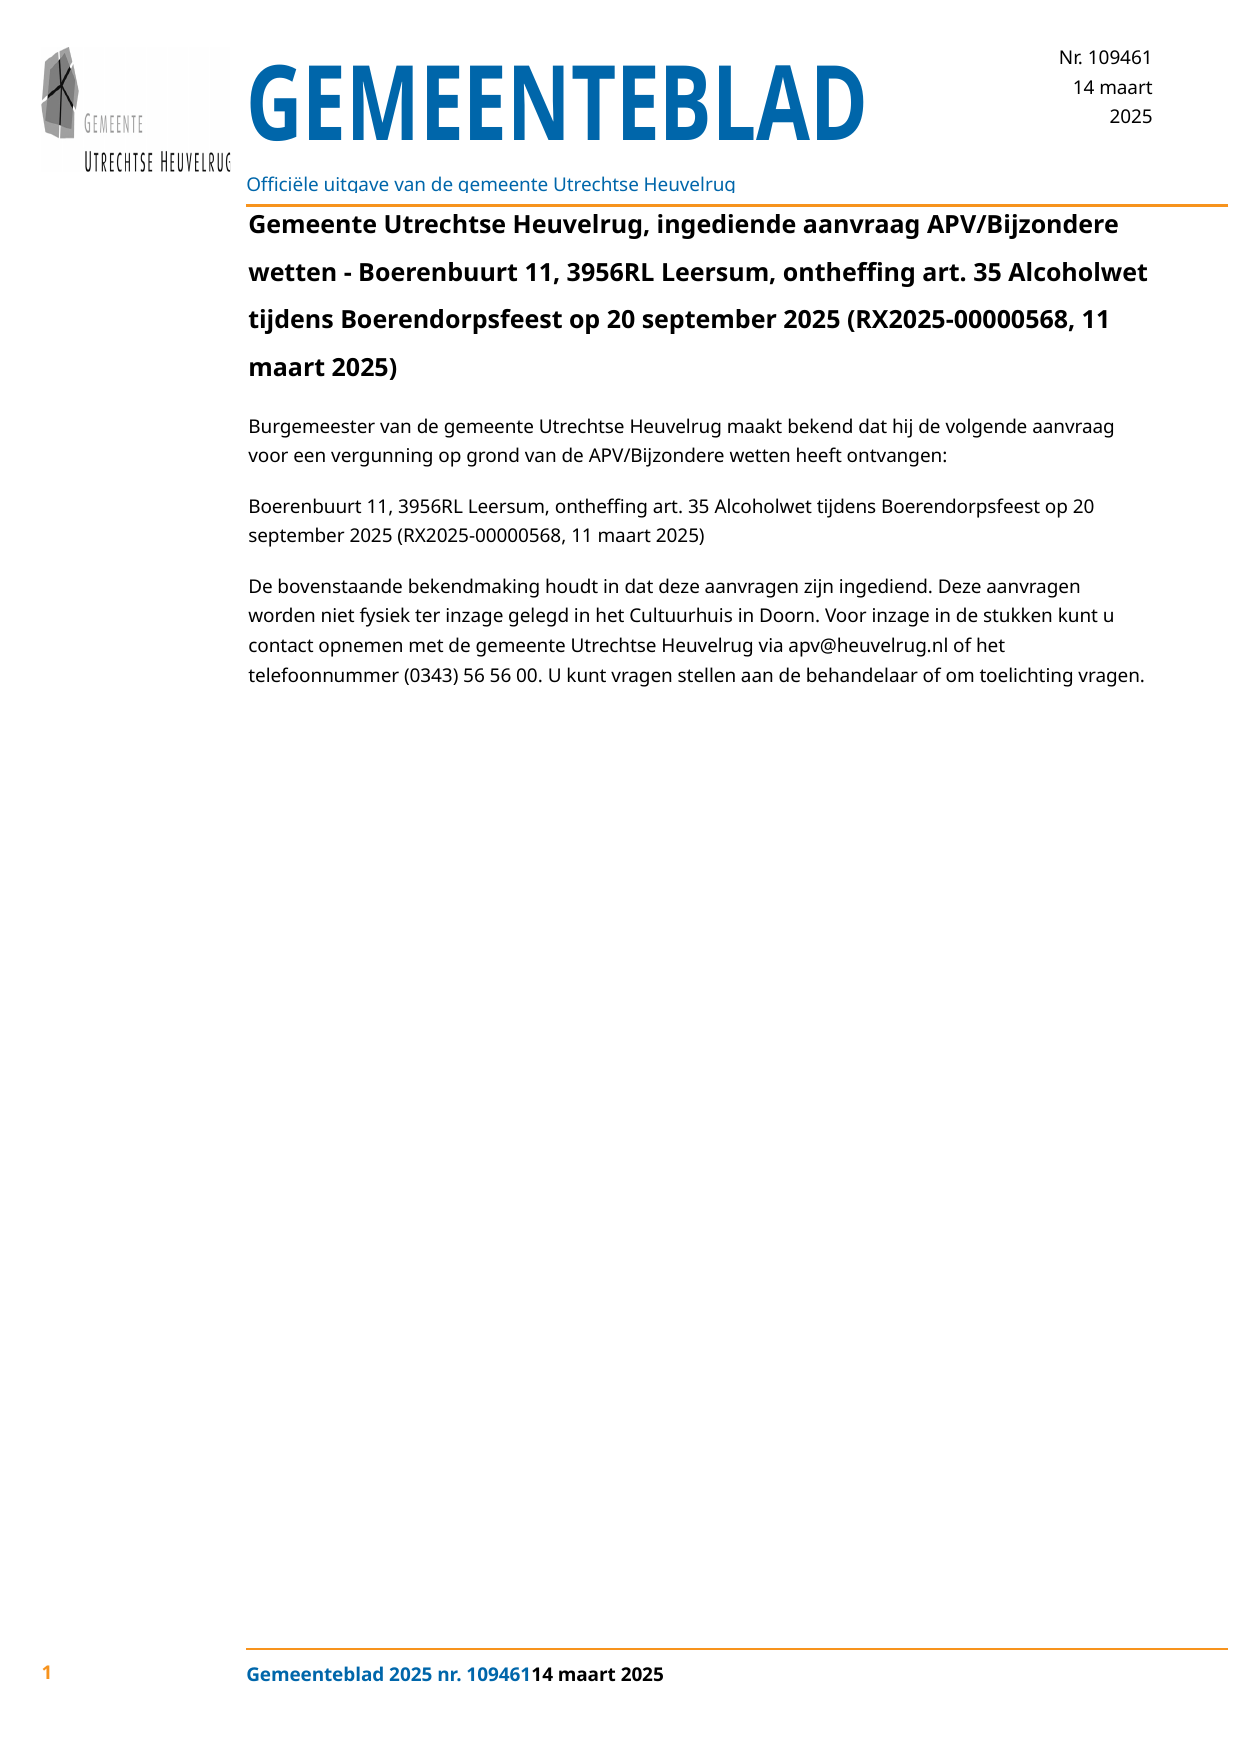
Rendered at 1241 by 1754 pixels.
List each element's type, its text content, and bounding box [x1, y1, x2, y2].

text Burgemeester van de gemeente Utrechtse Heuvelrug maakt bekend dat hij de volgende aanvraag voor een vergunning op grond van de APV/Bijzondere wetten heeft ontvangen: [248, 413, 1152, 468]
text Boerenbuurt 11, 3956RL Leersum, ontheffing art. 35 Alcoholwet tijdens Boerendorpsfeest op 20 september 2025 (RX2025-00000568, 11 maart 2025) [248, 493, 1152, 548]
text De bovenstaande bekendmaking houdt in dat deze aanvragen zijn ingediend. Deze aanvragen worden niet fysiek ter inzage gelegd in het Cultuurhuis in Doorn. Voor inzage in de stukken kunt u contact opnemen met de gemeente Utrechtse Heuvelrug via apv@heuvelrug.nl of het telefoonnummer (0343) 56 56 00. U kunt vragen stellen aan de behandelaar of om toelichting vragen. [248, 573, 1152, 688]
text Gemeente Utrechtse Heuvelrug, ingediende aanvraag APV/Bijzondere wetten - Boerenbuurt 11, 3956RL Leersum, ontheffing art. 35 Alcoholwet tijdens Boerendorpsfeest op 20 september 2025 (RX2025-00000568, 11 maart 2025) [248, 207, 1152, 384]
picture [41, 47, 231, 172]
